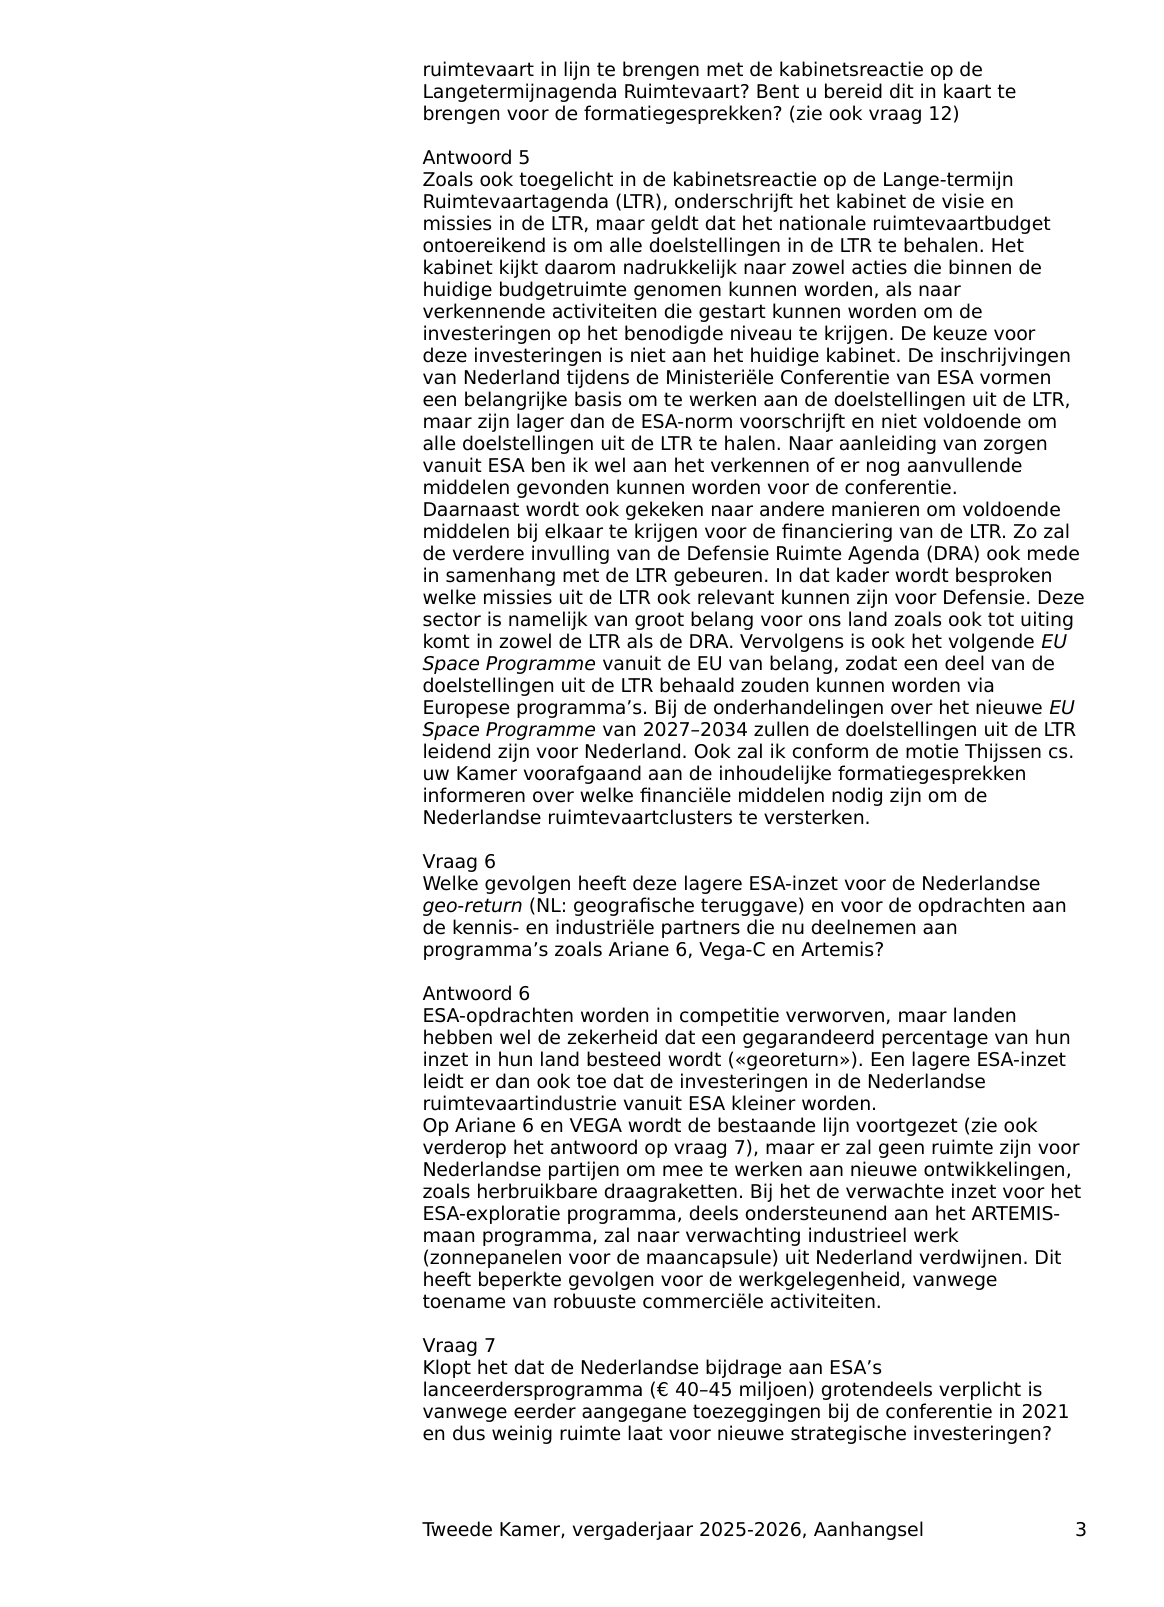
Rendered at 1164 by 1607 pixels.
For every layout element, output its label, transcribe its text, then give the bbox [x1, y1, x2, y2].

text Antwoord 5 [422, 147, 1087, 169]
text Antwoord 6 [422, 983, 1087, 1005]
text Op Ariane 6 en VEGA wordt de bestaande lijn voortgezet (zie ook verderop het antwoord op vraag 7), maar er zal geen ruimte zijn voor Nederlandse partijen om mee te werken aan nieuwe ontwikkelingen, zoals herbruikbare draagraketten. Bij het de verwachte inzet voor het ESA-exploratie programma, deels ondersteunend aan het ARTEMIS-maan programma, zal naar verwachting industrieel werk (zonnepanelen voor de maancapsule) uit Nederland verdwijnen. Dit heeft beperkte gevolgen voor de werkgelegenheid, vanwege toename van robuuste commerciële activiteiten. [422, 1115, 1087, 1312]
text Klopt het dat de Nederlandse bijdrage aan ESA’s lanceerdersprogramma (€ 40–45 miljoen) grotendeels verplicht is vanwege eerder aangegane toezeggingen bij de conferentie in 2021 en dus weinig ruimte laat voor nieuwe strategische investeringen? [422, 1357, 1087, 1444]
text Daarnaast wordt ook gekeken naar andere manieren om voldoende middelen bij elkaar te krijgen voor de financiering van de LTR. Zo zal de verdere invulling van de Defensie Ruimte Agenda (DRA) ook mede in samenhang met de LTR gebeuren. In dat kader wordt besproken welke missies uit de LTR ook relevant kunnen zijn voor Defensie. Deze sector is namelijk van groot belang voor ons land zoals ook tot uiting komt in zowel de LTR als de DRA. Vervolgens is ook het volgende EU Space Programme vanuit de EU van belang, zodat een deel van de doelstellingen uit de LTR behaald zouden kunnen worden via Europese programma’s. Bij de onderhandelingen over het nieuwe EU Space Programme van 2027–2034 zullen de doelstellingen uit de LTR leidend zijn voor Nederland. Ook zal ik conform de motie Thijssen cs. uw Kamer voorafgaand aan de inhoudelijke formatiegesprekken informeren over welke financiële middelen nodig zijn om de Nederlandse ruimtevaartclusters te versterken. [422, 499, 1087, 828]
text Welke gevolgen heeft deze lagere ESA-inzet voor de Nederlandse geo-return (NL: geografische teruggave) en voor de opdrachten aan de kennis- en industriële partners die nu deelnemen aan programma’s zoals Ariane 6, Vega-C en Artemis? [422, 873, 1087, 961]
text ESA-opdrachten worden in competitie verworven, maar landen hebben wel de zekerheid dat een gegarandeerd percentage van hun inzet in hun land besteed wordt («georeturn»). Een lagere ESA-inzet leidt er dan ook toe dat de investeringen in de Nederlandse ruimtevaartindustrie vanuit ESA kleiner worden. [422, 1005, 1087, 1115]
text Vraag 7 [422, 1335, 1087, 1357]
text Zoals ook toegelicht in de kabinetsreactie op de Lange-termijn Ruimtevaartagenda (LTR), onderschrijft het kabinet de visie en missies in de LTR, maar geldt dat het nationale ruimtevaartbudget ontoereikend is om alle doelstellingen in de LTR te behalen. Het kabinet kijkt daarom nadrukkelijk naar zowel acties die binnen de huidige budgetruimte genomen kunnen worden, als naar verkennende activiteiten die gestart kunnen worden om de investeringen op het benodigde niveau te krijgen. De keuze voor deze investeringen is niet aan het huidige kabinet. De inschrijvingen van Nederland tijdens de Ministeriële Conferentie van ESA vormen een belangrijke basis om te werken aan de doelstellingen uit de LTR, maar zijn lager dan de ESA-norm voorschrijft en niet voldoende om alle doelstellingen uit de LTR te halen. Naar aanleiding van zorgen vanuit ESA ben ik wel aan het verkennen of er nog aanvullende middelen gevonden kunnen worden voor de conferentie. [422, 169, 1087, 499]
text ruimtevaart in lijn te brengen met de kabinetsreactie op de Langetermijnagenda Ruimtevaart? Bent u bereid dit in kaart te brengen voor de formatiegesprekken? (zie ook vraag 12) [422, 59, 1087, 125]
text Vraag 6 [422, 851, 1087, 873]
